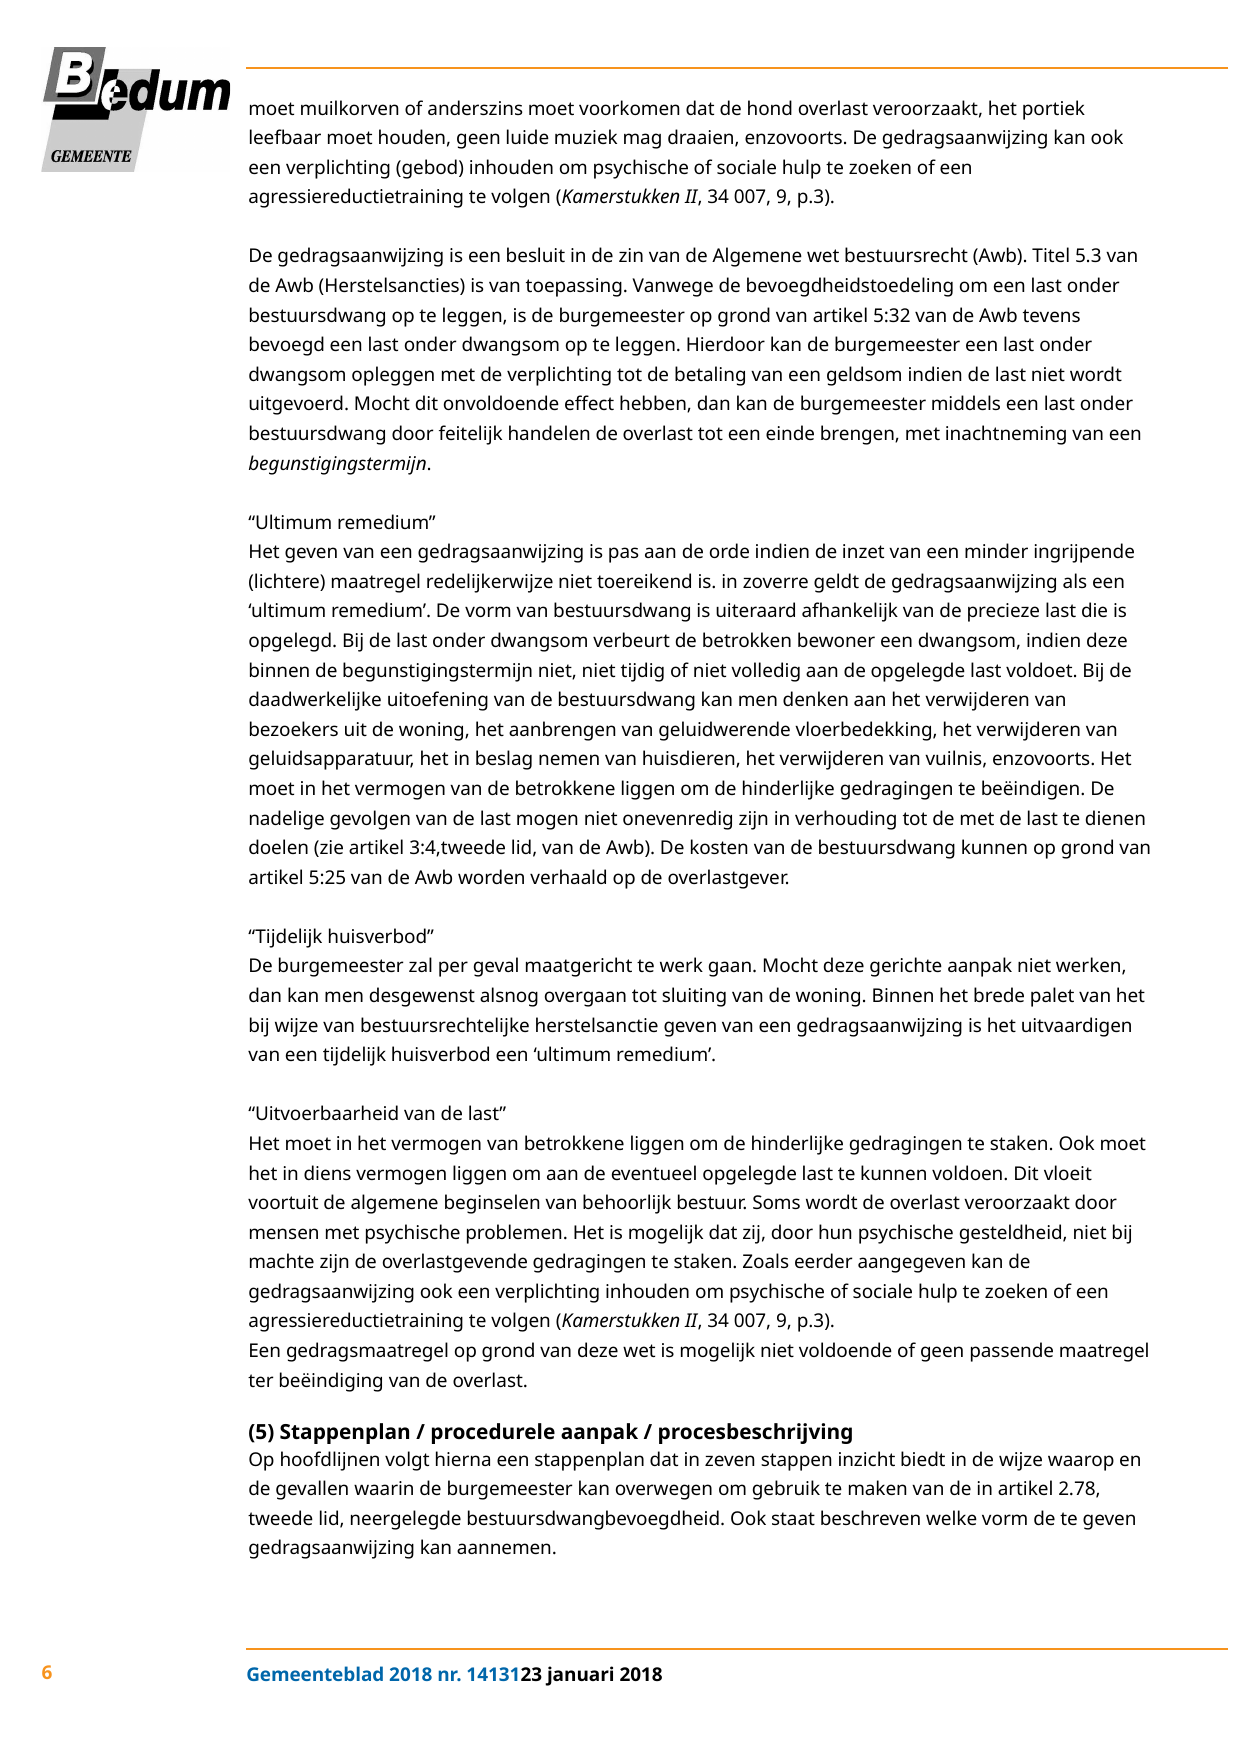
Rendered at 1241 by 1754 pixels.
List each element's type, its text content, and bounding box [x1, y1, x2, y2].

text Het moet in het vermogen van betrokkene liggen om de hinderlijke gedragingen te staken. Ook moet het in diens vermogen liggen om aan de eventueel opgelegde last te kunnen voldoen. Dit vloeit voortuit de algemene beginselen van behoorlijk bestuur. Soms wordt de overlast veroorzaakt door mensen met psychische problemen. Het is mogelijk dat zij, door hun psychische gesteldheid, niet bij machte zijn de overlastgevende gedragingen te staken. Zoals eerder aangegeven kan de gedragsaanwijzing ook een verplichting inhouden om psychische of sociale hulp te zoeken of een agressiereductietraining te volgen (Kamerstukken II, 34 007, 9, p.3). [248, 1130, 1152, 1333]
text De gedragsaanwijzing is een besluit in de zin van de Algemene wet bestuursrecht (Awb). Titel 5.3 van de Awb (Herstelsancties) is van toepassing. Vanwege de bevoegdheidstoedeling om een last onder bestuursdwang op te leggen, is de burgemeester op grond van artikel 5:32 van de Awb tevens bevoegd een last onder dwangsom op te leggen. Hierdoor kan de burgemeester een last onder dwangsom opleggen met de verplichting tot de betaling van een geldsom indien de last niet wordt uitgevoerd. Mocht dit onvoldoende effect hebben, dan kan de burgemeester middels een last onder bestuursdwang door feitelijk handelen de overlast tot een einde brengen, met inachtneming van een begunstigingstermijn. [248, 243, 1152, 476]
text Een gedragsmaatregel op grond van deze wet is mogelijk niet voldoende of geen passende maatregel ter beëindiging van de overlast. [248, 1337, 1152, 1393]
text “Ultimum remedium” [248, 509, 1152, 535]
text (5) Stappenplan / procedurele aanpak / procesbeschrijving [248, 1417, 1152, 1446]
text De burgemeester zal per geval maatgericht te werk gaan. Mocht deze gerichte aanpak niet werken, dan kan men desgewenst alsnog overgaan tot sluiting van de woning. Binnen het brede palet van het bij wijze van bestuursrechtelijke herstelsanctie geven van een gedragsaanwijzing is het uitvaardigen van een tijdelijk huisverbod een ‘ultimum remedium’. [248, 953, 1152, 1067]
text “Uitvoerbaarheid van de last” [248, 1101, 1152, 1126]
text Op hoofdlijnen volgt hierna een stappenplan dat in zeven stappen inzicht biedt in de wijze waarop en de gevallen waarin de burgemeester kan overwegen om gebruik te maken van de in artikel 2.78, tweede lid, neergelegde bestuursdwangbevoegdheid. Ook staat beschreven welke vorm de te geven gedragsaanwijzing kan aannemen. [248, 1446, 1152, 1560]
text “Tijdelijk huisverbod” [248, 923, 1152, 949]
text moet muilkorven of anderszins moet voorkomen dat de hond overlast veroorzaakt, het portiek leefbaar moet houden, geen luide muziek mag draaien, enzovoorts. De gedragsaanwijzing kan ook een verplichting (gebod) inhouden om psychische of sociale hulp te zoeken of een agressiereductietraining te volgen (Kamerstukken II, 34 007, 9, p.3). [248, 95, 1152, 209]
text Het geven van een gedragsaanwijzing is pas aan de orde indien de inzet van een minder ingrijpende (lichtere) maatregel redelijkerwijze niet toereikend is. in zoverre geldt de gedragsaanwijzing als een ‘ultimum remedium’. De vorm van bestuursdwang is uiteraard afhankelijk van de precieze last die is opgelegd. Bij de last onder dwangsom verbeurt de betrokken bewoner een dwangsom, indien deze binnen de begunstigingstermijn niet, niet tijdig of niet volledig aan de opgelegde last voldoet. Bij de daadwerkelijke uitoefening van de bestuursdwang kan men denken aan het verwijderen van bezoekers uit de woning, het aanbrengen van geluidwerende vloerbedekking, het verwijderen van geluidsapparatuur, het in beslag nemen van huisdieren, het verwijderen van vuilnis, enzovoorts. Het moet in het vermogen van de betrokkene liggen om de hinderlijke gedragingen te beëindigen. De nadelige gevolgen van de last mogen niet onevenredig zijn in verhouding tot de met de last te dienen doelen (zie artikel 3:4,tweede lid, van de Awb). De kosten van de bestuursdwang kunnen op grond van artikel 5:25 van de Awb worden verhaald op de overlastgever. [248, 538, 1152, 890]
picture [41, 47, 231, 172]
